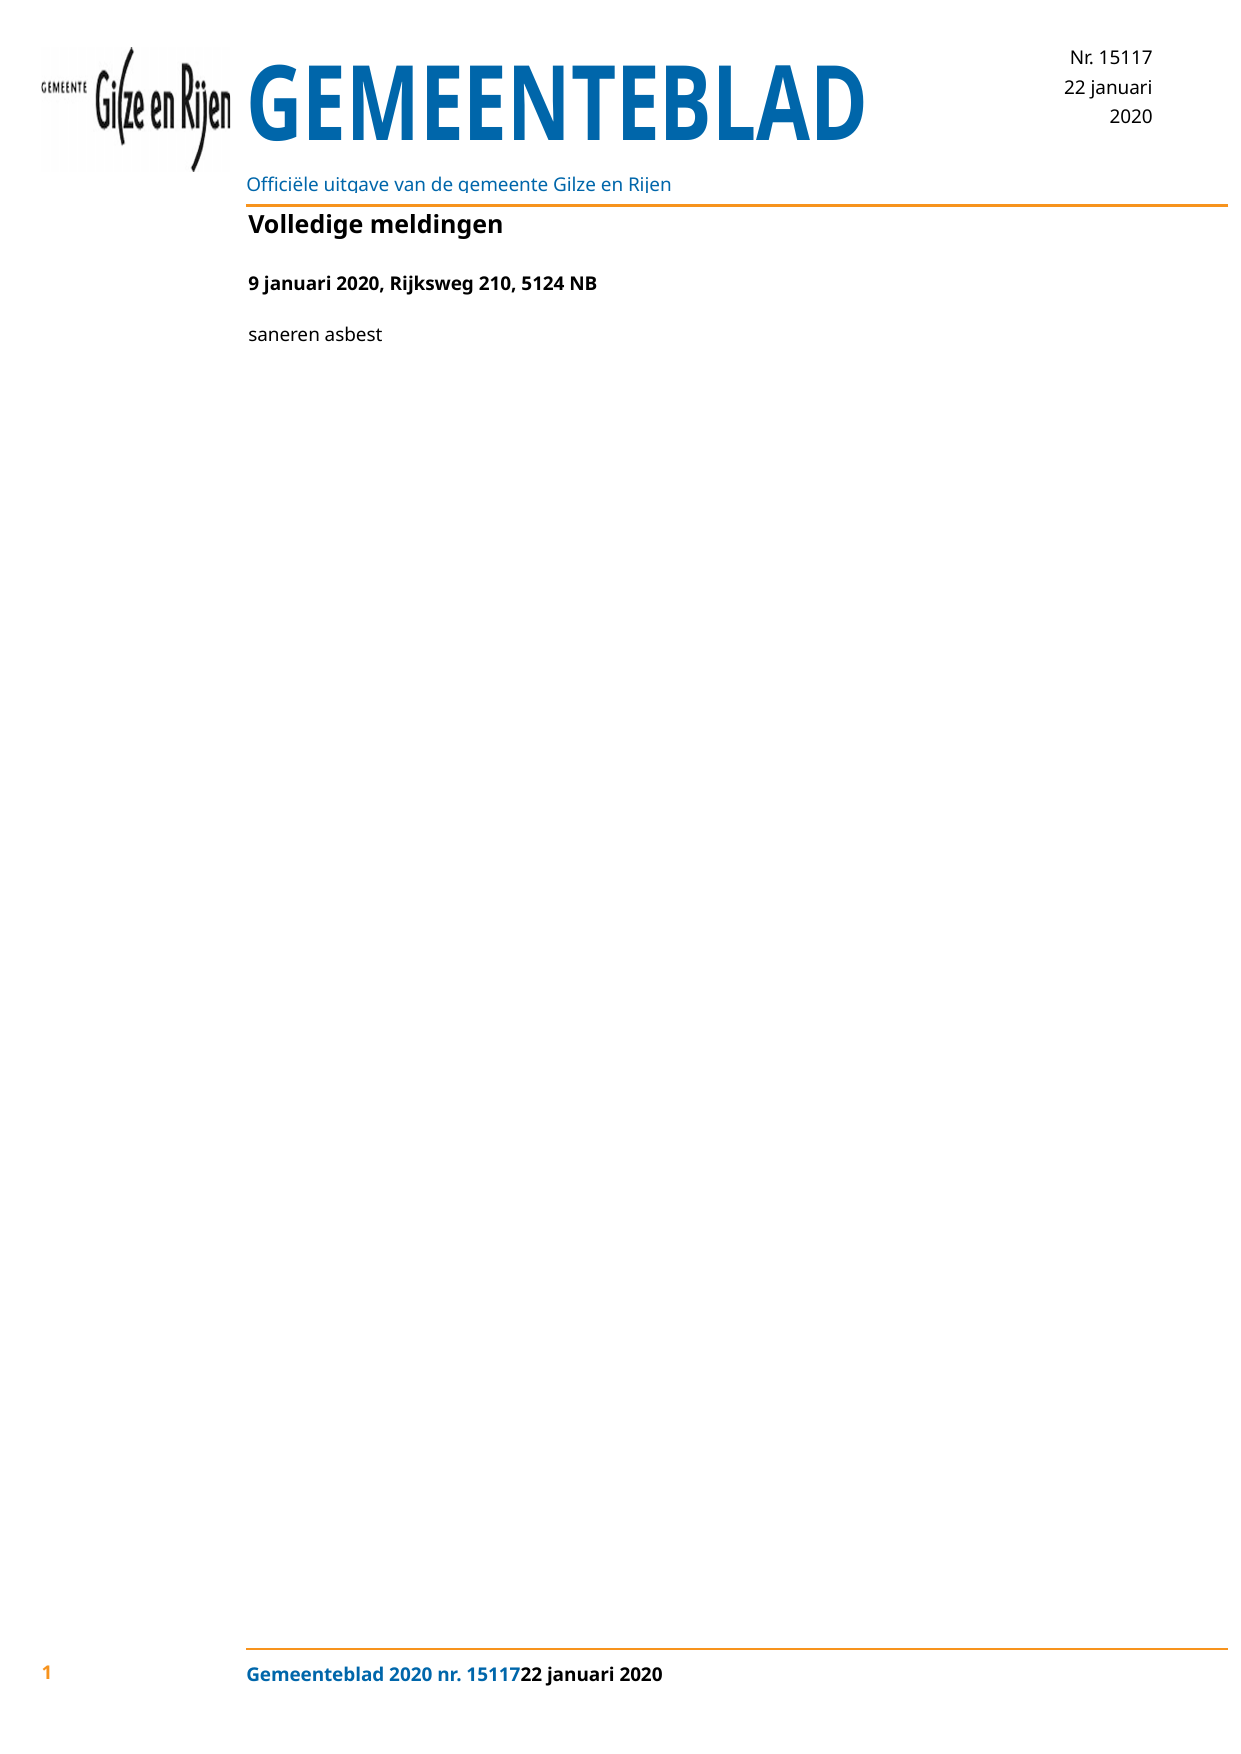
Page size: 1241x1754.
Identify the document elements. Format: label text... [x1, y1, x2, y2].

text saneren asbest [248, 321, 1152, 346]
picture [41, 47, 231, 172]
text Volledige meldingen [248, 207, 1152, 241]
text 9 januari 2020, Rijksweg 210, 5124 NB [248, 270, 1152, 296]
